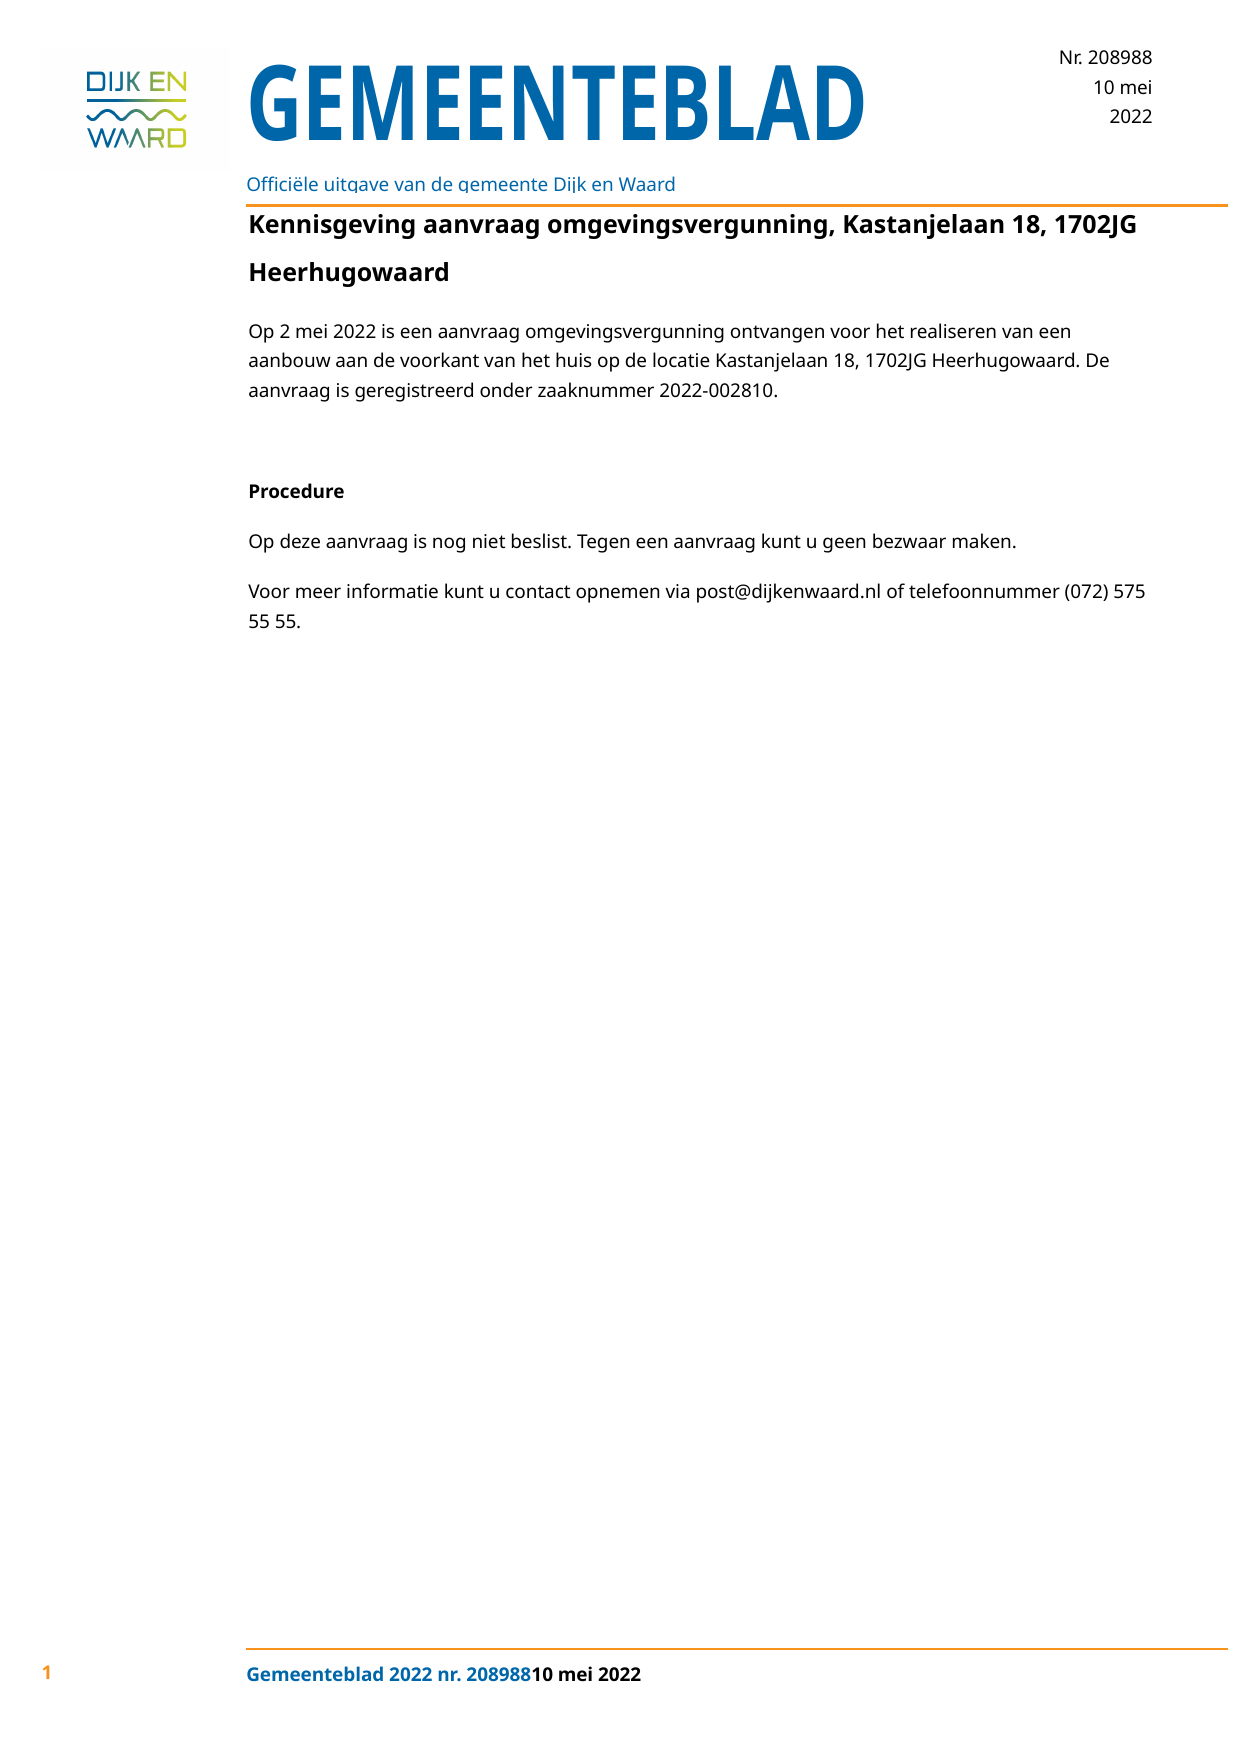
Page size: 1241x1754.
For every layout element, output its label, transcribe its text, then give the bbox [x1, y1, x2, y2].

text Voor meer informatie kunt u contact opnemen via post@dijkenwaard.nl of telefoonnummer (072) 575 55 55. [248, 579, 1152, 634]
text Kennisgeving aanvraag omgevingsvergunning, Kastanjelaan 18, 1702JG Heerhugowaard [248, 207, 1152, 288]
text Procedure [248, 478, 1152, 504]
text Op deze aanvraag is nog niet beslist. Tegen een aanvraag kunt u geen bezwaar maken. [248, 528, 1152, 554]
text Op 2 mei 2022 is een aanvraag omgevingsvergunning ontvangen voor het realiseren van een aanbouw aan de voorkant van het huis op de locatie Kastanjelaan 18, 1702JG Heerhugowaard. De aanvraag is geregistreerd onder zaaknummer 2022-002810. [248, 318, 1152, 403]
picture [41, 47, 231, 172]
